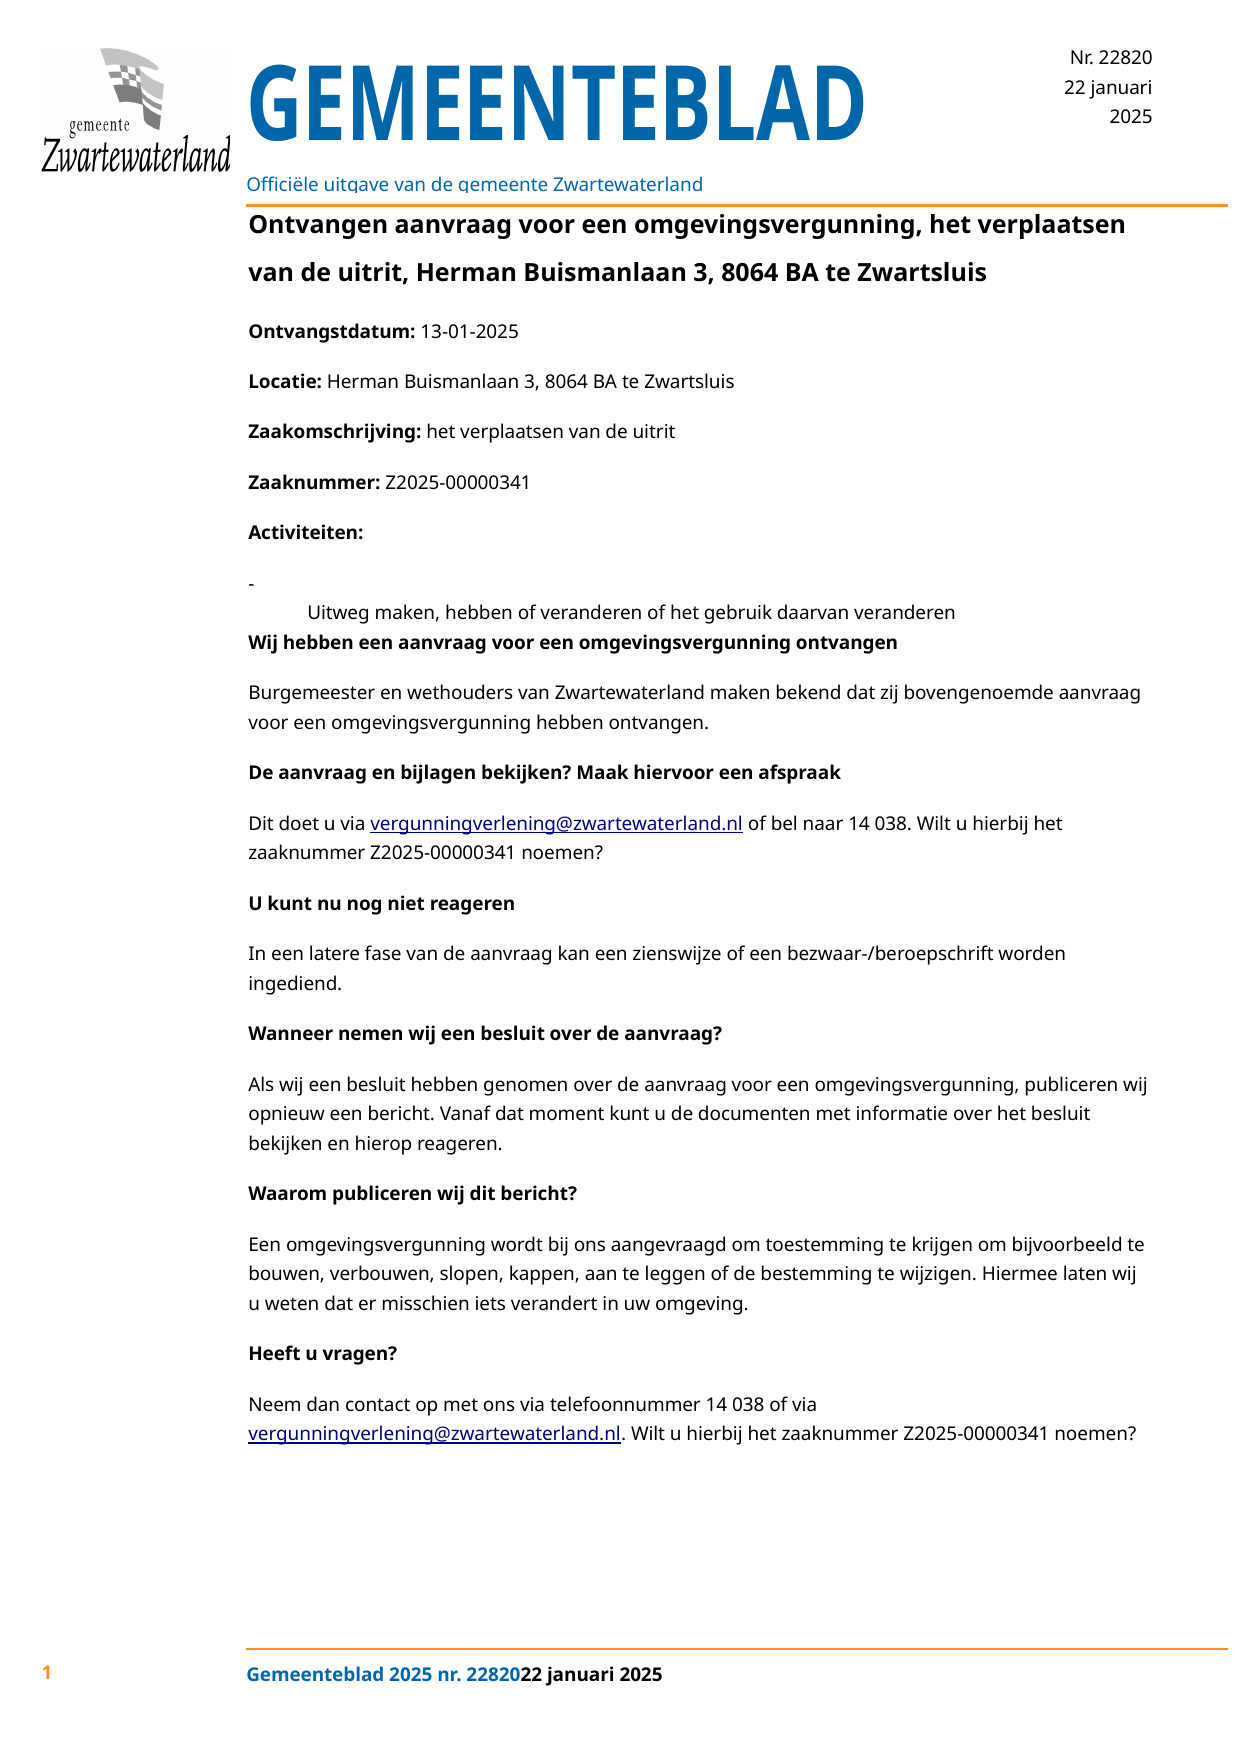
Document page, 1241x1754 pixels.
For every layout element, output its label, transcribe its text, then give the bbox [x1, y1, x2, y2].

text Ontvangen aanvraag voor een omgevingsvergunning, het verplaatsen van de uitrit, Herman Buismanlaan 3, 8064 BA te Zwartsluis [248, 207, 1152, 288]
text Burgemeester en wethouders van Zwartewaterland maken bekend dat zij bovengenoemde aanvraag voor een omgevingsvergunning hebben ontvangen. [248, 679, 1152, 735]
text Locatie: Herman Buismanlaan 3, 8064 BA te Zwartsluis [248, 368, 1152, 394]
text Een omgevingsvergunning wordt bij ons aangevraagd om toestemming te krijgen om bijvoorbeeld te bouwen, verbouwen, slopen, kappen, aan te leggen of de bestemming te wijzigen. Hiermee laten wij u weten dat er misschien iets verandert in uw omgeving. [248, 1231, 1152, 1316]
text Wanneer nemen wij een besluit over de aanvraag? [248, 1020, 1152, 1046]
picture [41, 47, 231, 172]
text Dit doet u via vergunningverlening@zwartewaterland.nl of bel naar 14 038. Wilt u hierbij het zaaknummer Z2025-00000341 noemen? [248, 810, 1152, 865]
text Als wij een besluit hebben genomen over de aanvraag voor een omgevingsvergunning, publiceren wij opnieuw een bericht. Vanaf dat moment kunt u de documenten met informatie over het besluit bekijken en hierop reageren. [248, 1071, 1152, 1156]
list Uitweg maken, hebben of veranderen of het gebruik daarvan veranderen [248, 599, 1152, 625]
text Ontvangstdatum: 13-01-2025 [248, 318, 1152, 344]
text Zaakomschrijving: het verplaatsen van de uitrit [248, 419, 1152, 444]
text Heeft u vragen? [248, 1340, 1152, 1366]
text U kunt nu nog niet reageren [248, 890, 1152, 916]
text Activiteiten: [248, 519, 1152, 545]
text In een latere fase van de aanvraag kan een zienswijze of een bezwaar-/beroepschrift worden ingediend. [248, 940, 1152, 996]
text De aanvraag en bijlagen bekijken? Maak hiervoor een afspraak [248, 759, 1152, 785]
text Zaaknummer: Z2025-00000341 [248, 469, 1152, 495]
text Wij hebben een aanvraag voor een omgevingsvergunning ontvangen [248, 629, 1152, 655]
text Waarom publiceren wij dit bericht? [248, 1180, 1152, 1206]
text Neem dan contact op met ons via telefoonnummer 14 038 of via vergunningverlening@zwartewaterland.nl. Wilt u hierbij het zaaknummer Z2025-00000341 noemen? [248, 1391, 1152, 1446]
